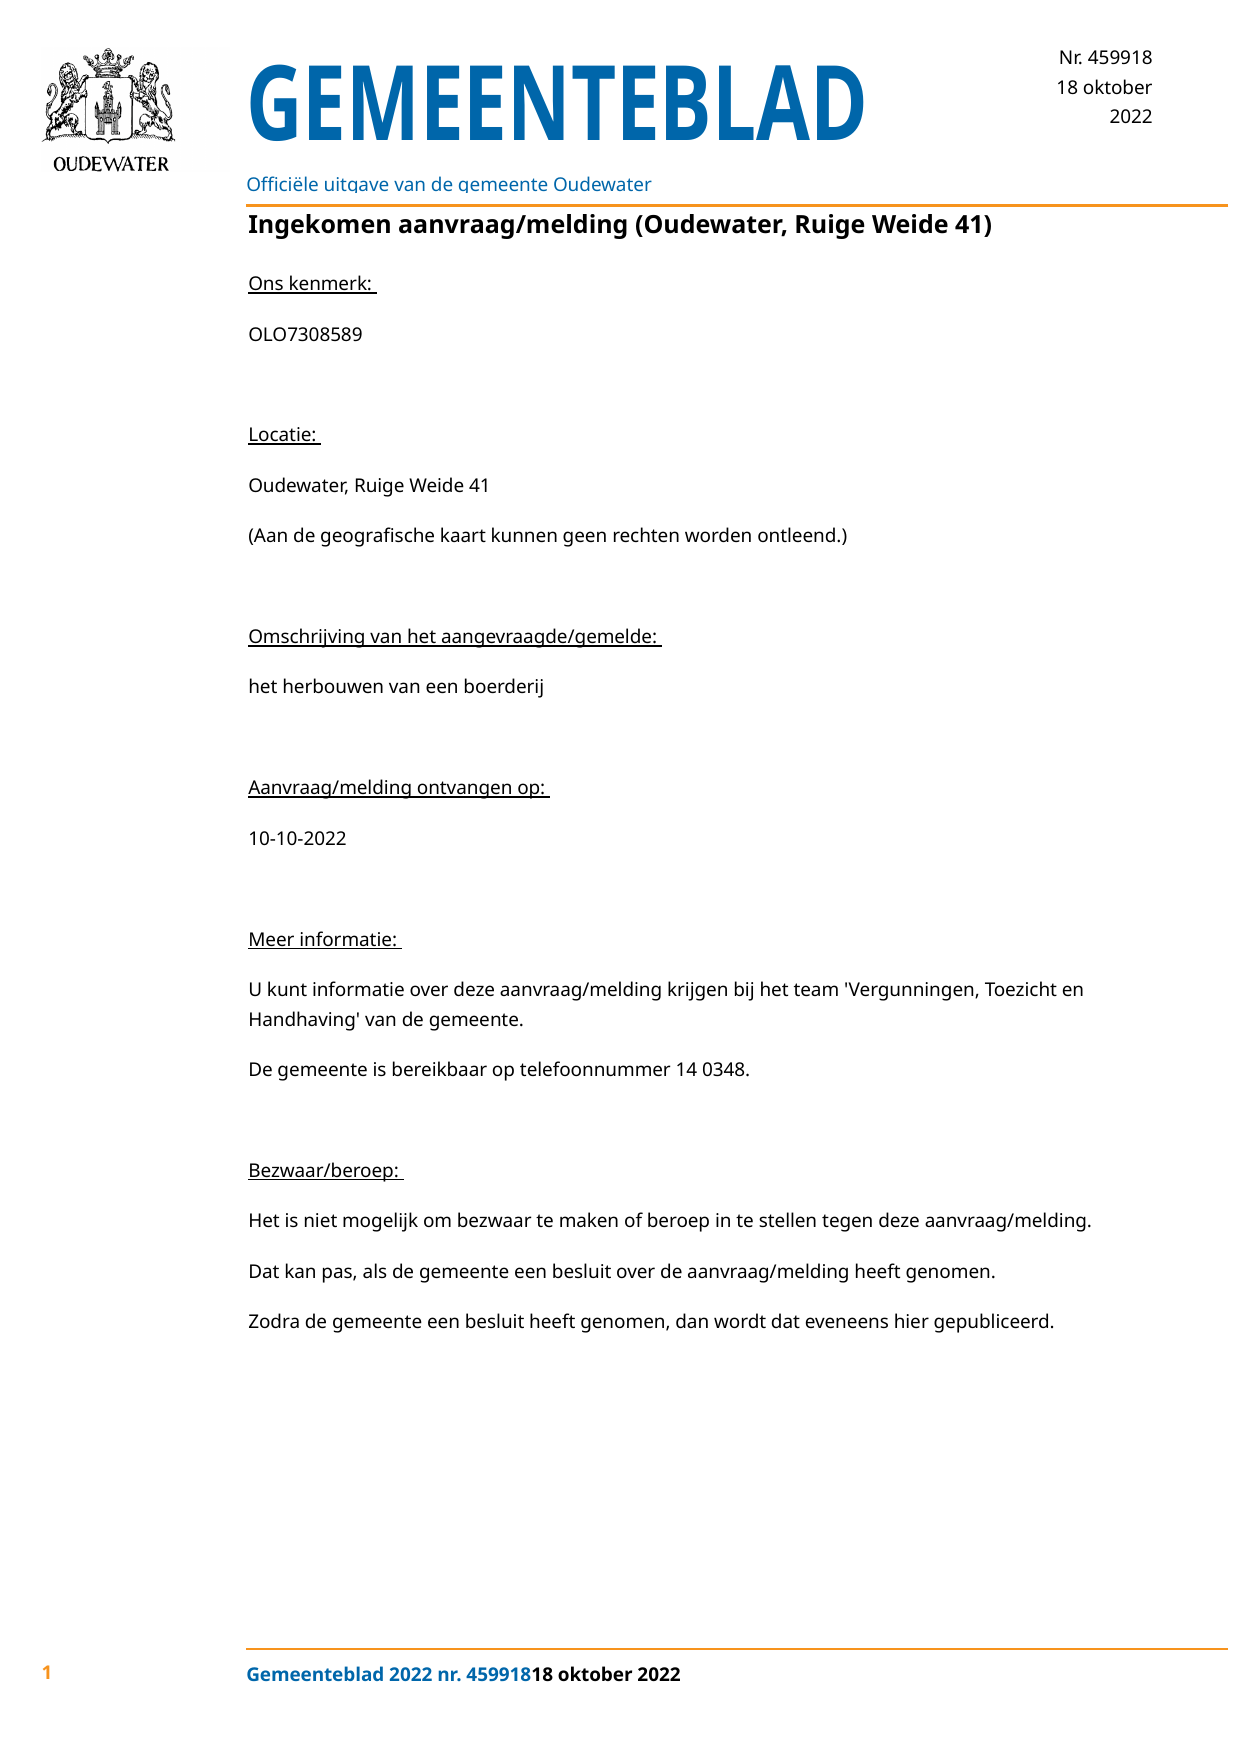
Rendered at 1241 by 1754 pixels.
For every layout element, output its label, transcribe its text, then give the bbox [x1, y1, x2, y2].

text Meer informatie: [248, 926, 1152, 951]
text (Aan de geografische kaart kunnen geen rechten worden ontleend.) [248, 522, 1152, 548]
text U kunt informatie over deze aanvraag/melding krijgen bij het team 'Vergunningen, Toezicht en Handhaving' van de gemeente. [248, 976, 1152, 1031]
text Locatie: [248, 422, 1152, 447]
text De gemeente is bereikbaar op telefoonnummer 14 0348. [248, 1056, 1152, 1082]
text Ingekomen aanvraag/melding (Oudewater, Ruige Weide 41) [248, 207, 1152, 241]
picture [41, 47, 231, 172]
text Zodra de gemeente een besluit heeft genomen, dan wordt dat eveneens hier gepubliceerd. [248, 1308, 1152, 1334]
text Bezwaar/beroep: [248, 1157, 1152, 1183]
text het herbouwen van een boerderij [248, 674, 1152, 699]
text OLO7308589 [248, 321, 1152, 346]
text Oudewater, Ruige Weide 41 [248, 472, 1152, 498]
text Omschrijving van het aangevraagde/gemelde: [248, 623, 1152, 649]
text Dat kan pas, als de gemeente een besluit over de aanvraag/melding heeft genomen. [248, 1258, 1152, 1283]
text Ons kenmerk: [248, 270, 1152, 296]
text 10-10-2022 [248, 825, 1152, 851]
text Het is niet mogelijk om bezwaar te maken of beroep in te stellen tegen deze aanvraag/melding. [248, 1207, 1152, 1233]
text Aanvraag/melding ontvangen op: [248, 774, 1152, 800]
